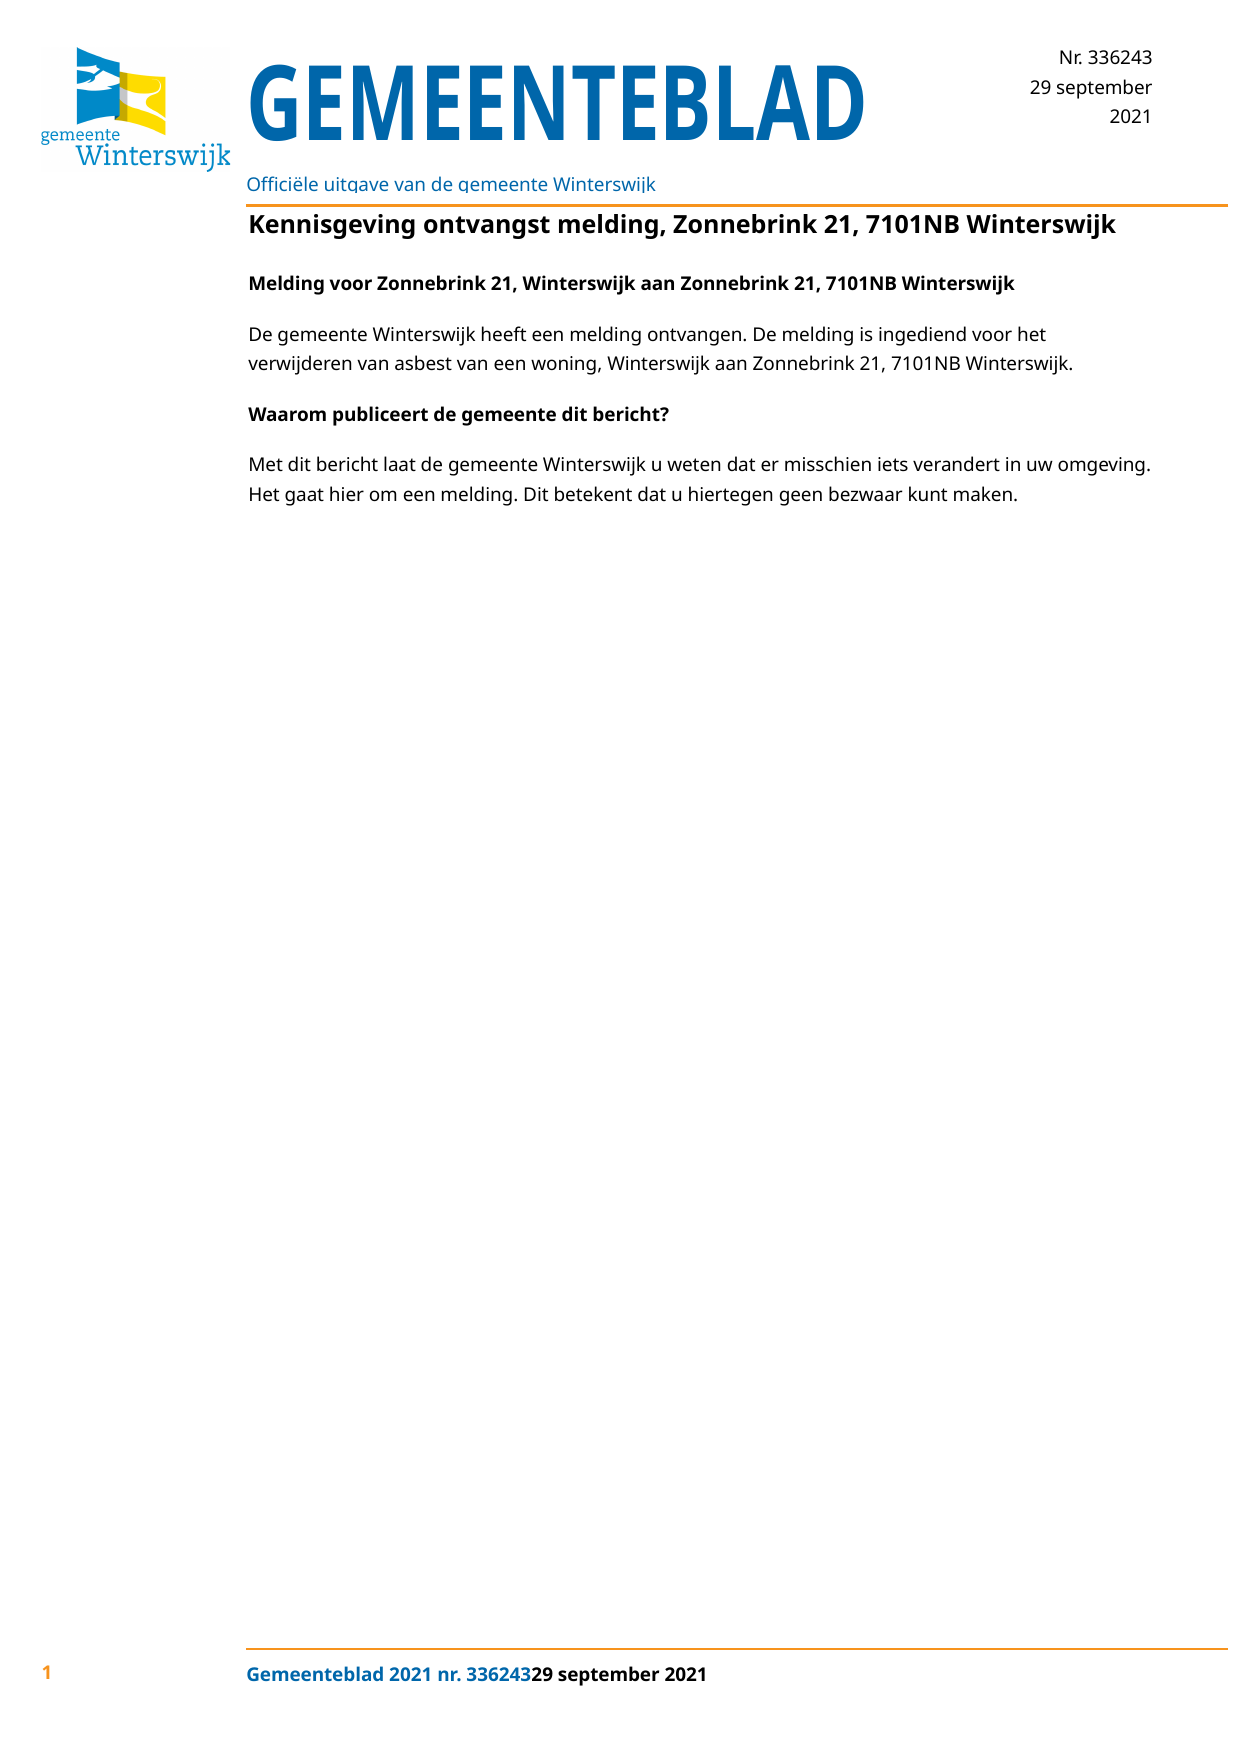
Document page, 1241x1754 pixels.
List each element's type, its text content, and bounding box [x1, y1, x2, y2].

picture [225, 153, 231, 162]
text De gemeente Winterswijk heeft een melding ontvangen. De melding is ingediend voor het verwijderen van asbest van een woning, Winterswijk aan Zonnebrink 21, 7101NB Winterswijk. [248, 321, 1152, 376]
picture [41, 47, 231, 172]
text Kennisgeving ontvangst melding, Zonnebrink 21, 7101NB Winterswijk [248, 207, 1152, 241]
text Waarom publiceert de gemeente dit bericht? [248, 401, 1152, 426]
text Met dit bericht laat de gemeente Winterswijk u weten dat er misschien iets verandert in uw omgeving. Het gaat hier om een melding. Dit betekent dat u hiertegen geen bezwaar kunt maken. [248, 451, 1152, 506]
text Melding voor Zonnebrink 21, Winterswijk aan Zonnebrink 21, 7101NB Winterswijk [248, 270, 1152, 296]
